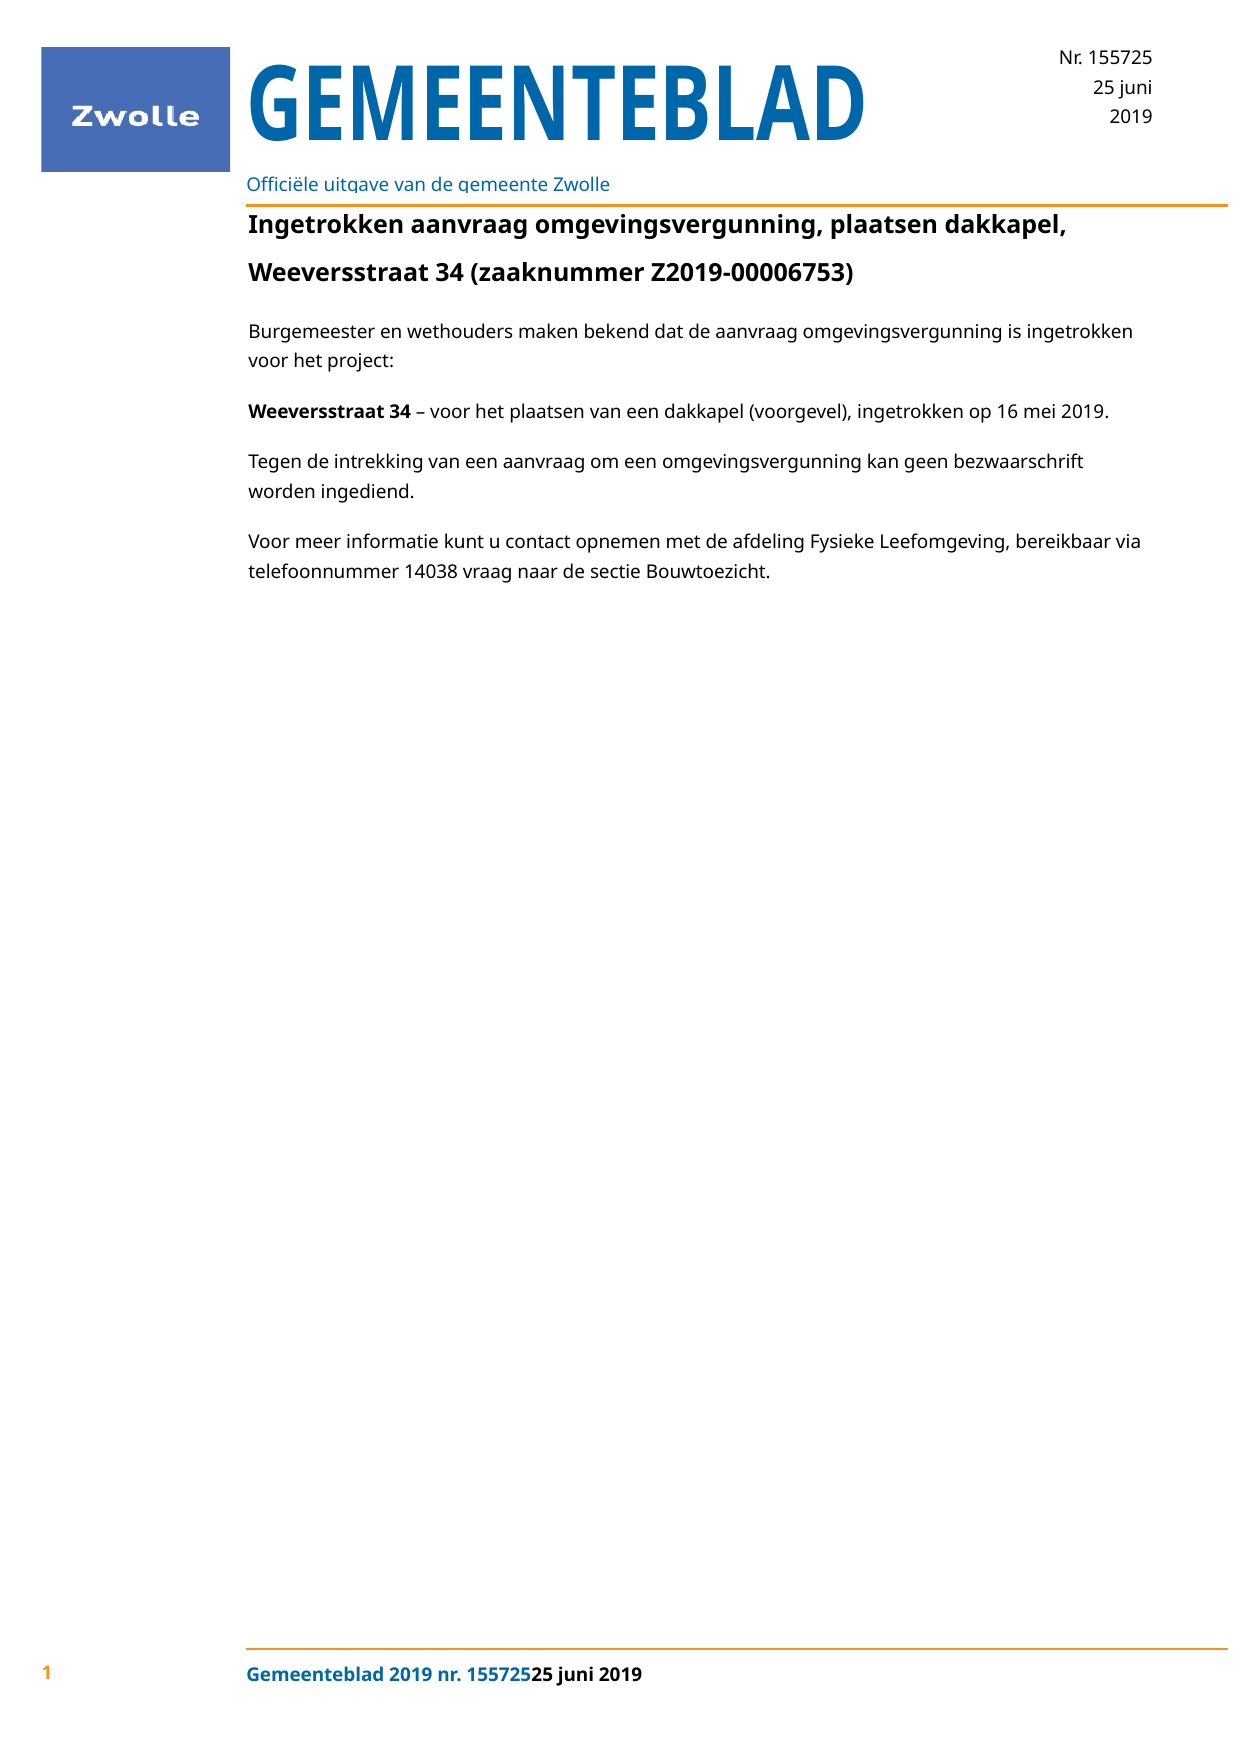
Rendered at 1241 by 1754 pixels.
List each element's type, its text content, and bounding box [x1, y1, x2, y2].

picture [41, 47, 231, 172]
text Burgemeester en wethouders maken bekend dat de aanvraag omgevingsvergunning is ingetrokken voor het project: [248, 318, 1152, 373]
text Tegen de intrekking van een aanvraag om een omgevingsvergunning kan geen bezwaarschrift worden ingediend. [248, 448, 1152, 504]
text Weeversstraat 34 – voor het plaatsen van een dakkapel (voorgevel), ingetrokken op 16 mei 2019. [248, 398, 1152, 424]
text Voor meer informatie kunt u contact opnemen met de afdeling Fysieke Leefomgeving, bereikbaar via telefoonnummer 14038 vraag naar de sectie Bouwtoezicht. [248, 528, 1152, 584]
text Ingetrokken aanvraag omgevingsvergunning, plaatsen dakkapel, Weeversstraat 34 (zaaknummer Z2019-00006753) [248, 207, 1152, 288]
